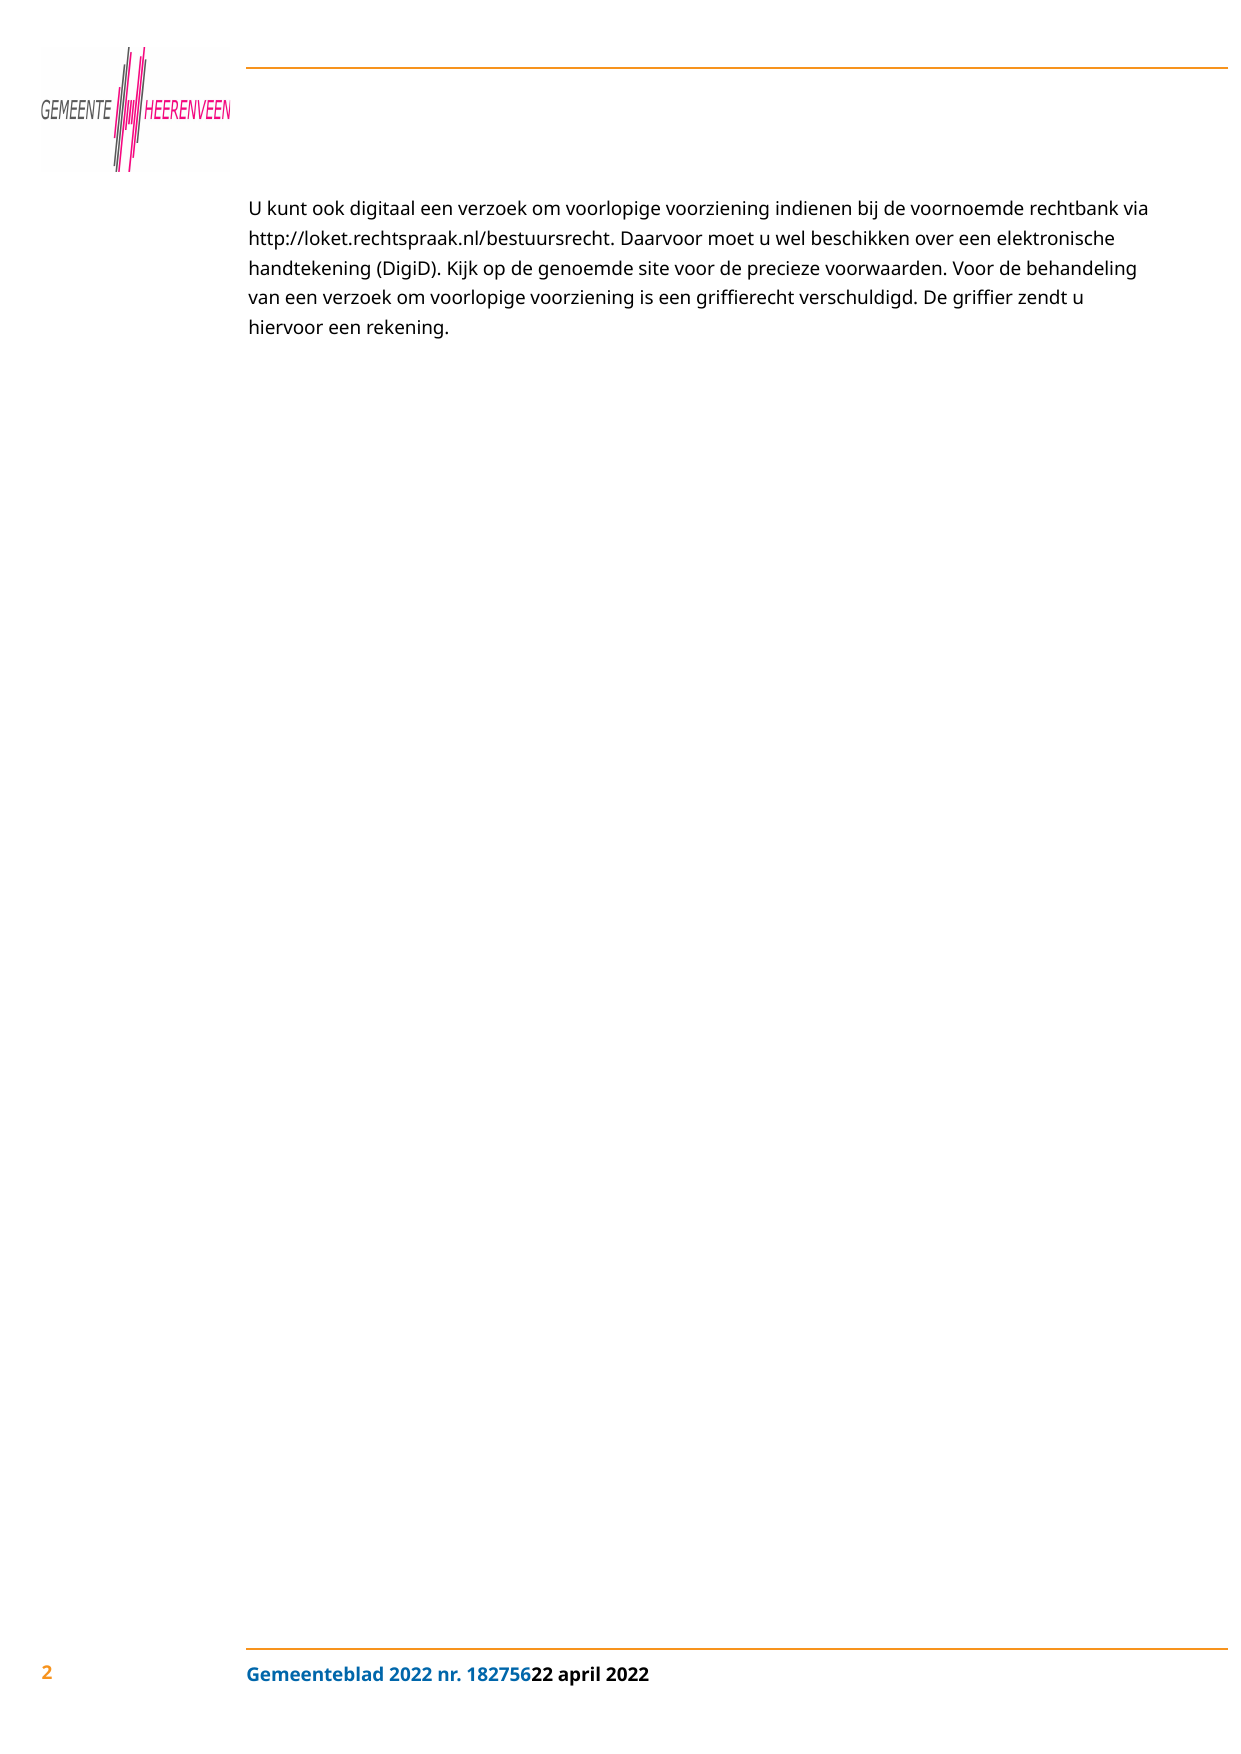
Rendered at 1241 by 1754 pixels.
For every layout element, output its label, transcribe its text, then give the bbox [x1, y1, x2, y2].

text U kunt ook digitaal een verzoek om voorlopige voorziening indienen bij de voornoemde rechtbank via http://loket.rechtspraak.nl/bestuursrecht. Daarvoor moet u wel beschikken over een elektronische handtekening (DigiD). Kijk op de genoemde site voor de precieze voorwaarden. Voor de behandeling van een verzoek om voorlopige voorziening is een griffierecht verschuldigd. De griffier zendt u hiervoor een rekening. [248, 196, 1152, 340]
picture [41, 47, 231, 172]
